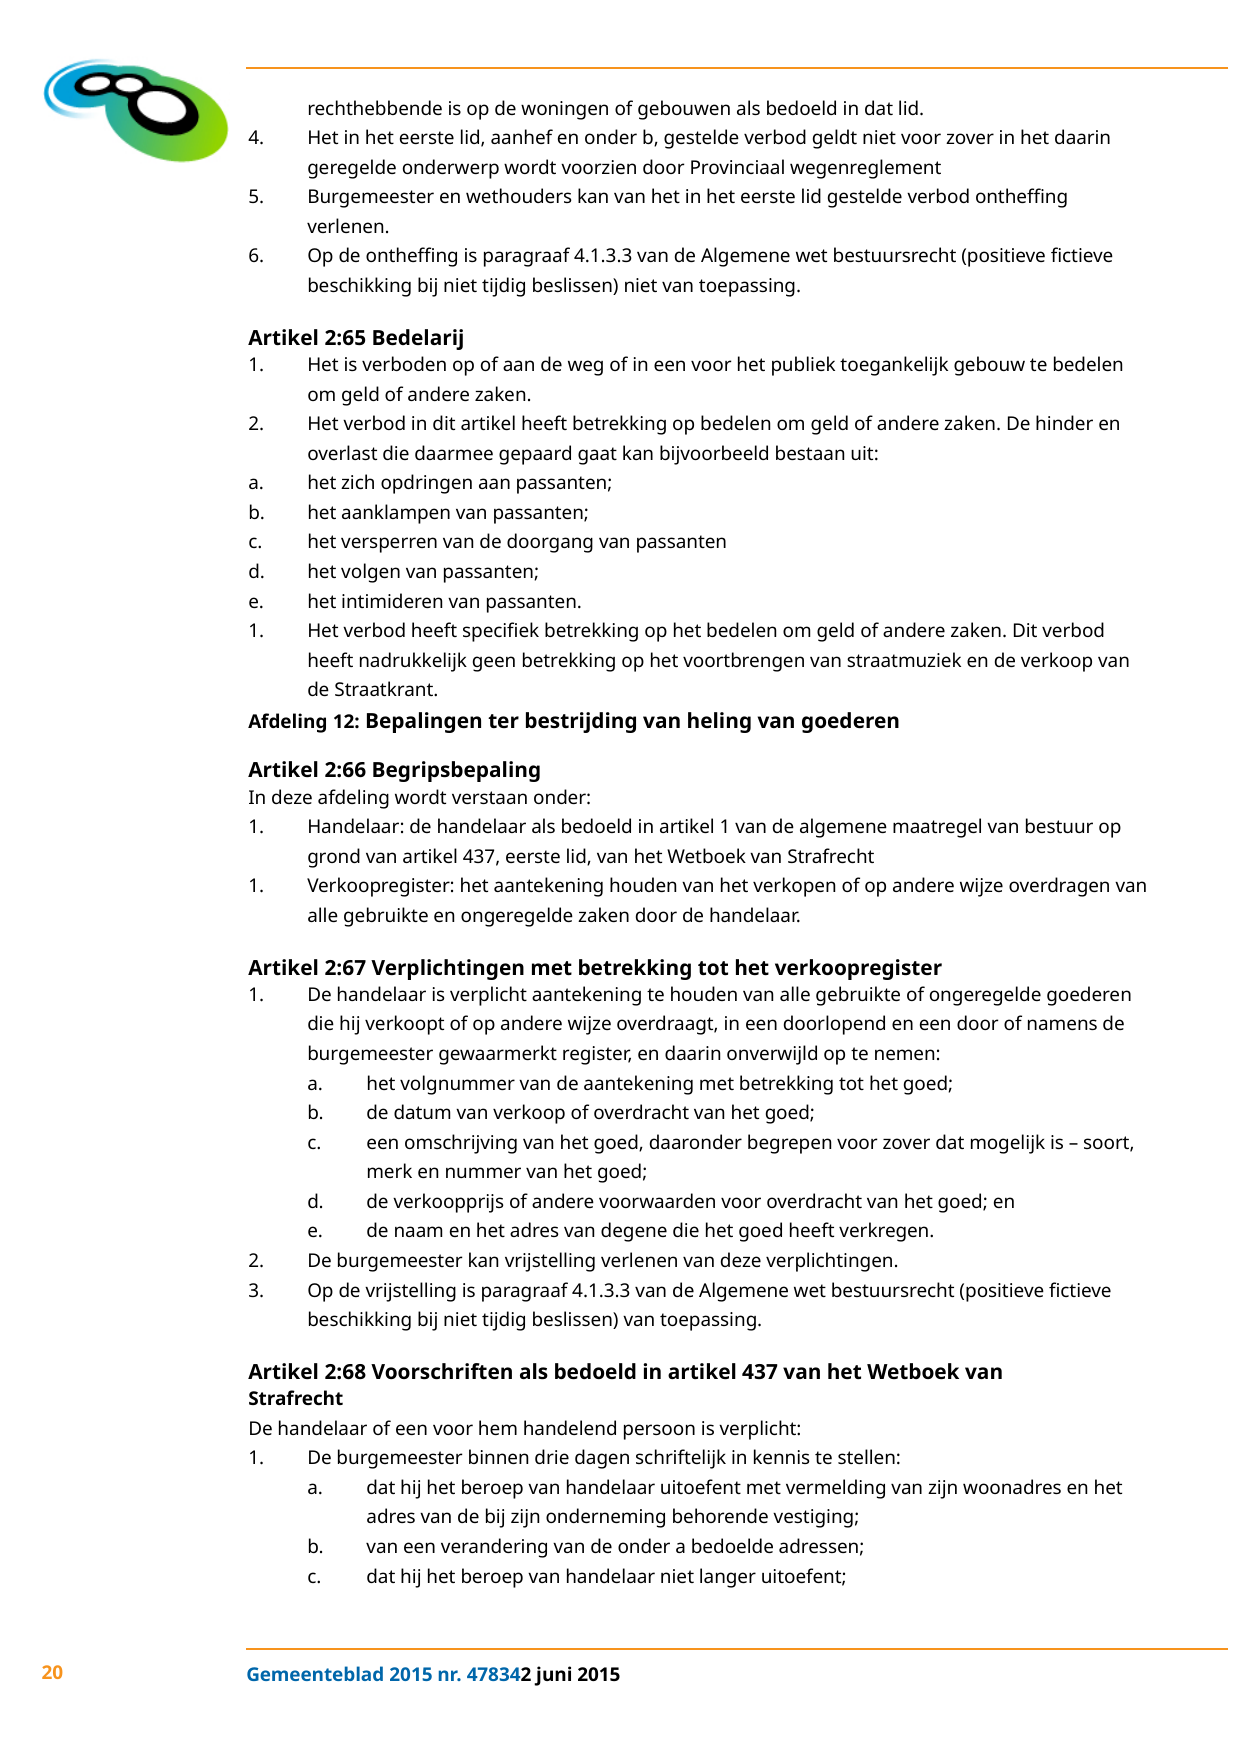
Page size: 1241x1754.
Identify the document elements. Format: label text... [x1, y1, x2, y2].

list het zich opdringen aan passanten; [248, 469, 1152, 495]
text Artikel 2:68 Voorschriften als bedoeld in artikel 437 van het Wetboek van [248, 1357, 1152, 1385]
list Het in het eerste lid, aanhef en onder b, gestelde verbod geldt niet voor zover in het daarin geregelde onderwerp wordt voorzien door Provinciaal wegenreglement [248, 124, 1152, 180]
list de verkoopprijs of andere voorwaarden voor overdracht van het goed; en [307, 1188, 1152, 1214]
list Handelaar: de handelaar als bedoeld in artikel 1 van de algemene maatregel van bestuur op grond van artikel 437, eerste lid, van het Wetboek van Strafrecht [248, 813, 1152, 869]
list de naam en het adres van degene die het goed heeft verkregen. [307, 1218, 1152, 1243]
text Artikel 2:67 Verplichtingen met betrekking tot het verkoopregister [248, 953, 1152, 981]
list dat hij het beroep van handelaar niet langer uitoefent; [307, 1563, 1152, 1588]
text In deze afdeling wordt verstaan onder: [248, 784, 1152, 809]
list een omschrijving van het goed, daaronder begrepen voor zover dat mogelijk is – soort, merk en nummer van het goed; [307, 1129, 1152, 1184]
list Het verbod heeft specifiek betrekking op het bedelen om geld of andere zaken. Dit verbod heeft nadrukkelijk geen betrekking op het voortbrengen van straatmuziek en de verkoop van de Straatkrant. [248, 617, 1152, 702]
picture [41, 47, 231, 172]
list De handelaar is verplicht aantekening te houden van alle gebruikte of ongeregelde goederen die hij verkoopt of op andere wijze overdraagt, in een doorlopend en een door of namens de burgemeester gewaarmerkt register, en daarin onverwijld op te nemen: [248, 981, 1152, 1066]
list Op de ontheffing is paragraaf 4.1.3.3 van de Algemene wet bestuursrecht (positieve fictieve beschikking bij niet tijdig beslissen) niet van toepassing. [248, 243, 1152, 298]
list dat hij het beroep van handelaar uitoefent met vermelding van zijn woonadres en het adres van de bij zijn onderneming behorende vestiging; [307, 1474, 1152, 1529]
list Op de vrijstelling is paragraaf 4.1.3.3 van de Algemene wet bestuursrecht (positieve fictieve beschikking bij niet tijdig beslissen) van toepassing. [248, 1277, 1152, 1332]
list rechthebbende is op de woningen of gebouwen als bedoeld in dat lid. [248, 95, 1152, 121]
list Het is verboden op of aan de weg of in een voor het publiek toegankelijk gebouw te bedelen om geld of andere zaken. [248, 351, 1152, 406]
text Afdeling 12: Bepalingen ter bestrijding van heling van goederen [248, 706, 1152, 734]
list het volgnummer van de aantekening met betrekking tot het goed; [307, 1070, 1152, 1096]
list De burgemeester kan vrijstelling verlenen van deze verplichtingen. [248, 1247, 1152, 1273]
list van een verandering van de onder a bedoelde adressen; [307, 1533, 1152, 1559]
list Burgemeester en wethouders kan van het in het eerste lid gestelde verbod ontheffing verlenen. [248, 183, 1152, 239]
list het intimideren van passanten. [248, 588, 1152, 613]
text Artikel 2:66 Begripsbepaling [248, 755, 1152, 784]
list het versperren van de doorgang van passanten [248, 529, 1152, 554]
text De handelaar of een voor hem handelend persoon is verplicht: [248, 1415, 1152, 1441]
list het aanklampen van passanten; [248, 499, 1152, 525]
list Het verbod in dit artikel heeft betrekking op bedelen om geld of andere zaken. De hinder en overlast die daarmee gepaard gaat kan bijvoorbeeld bestaan uit: [248, 410, 1152, 466]
text Strafrecht [248, 1385, 1152, 1411]
list de datum van verkoop of overdracht van het goed; [307, 1099, 1152, 1125]
text Artikel 2:65 Bedelarij [248, 323, 1152, 351]
list het volgen van passanten; [248, 558, 1152, 584]
list De burgemeester binnen drie dagen schriftelijk in kennis te stellen: [248, 1444, 1152, 1470]
list Verkoopregister: het aantekening houden van het verkopen of op andere wijze overdragen van alle gebruikte en ongeregelde zaken door de handelaar. [248, 873, 1152, 928]
